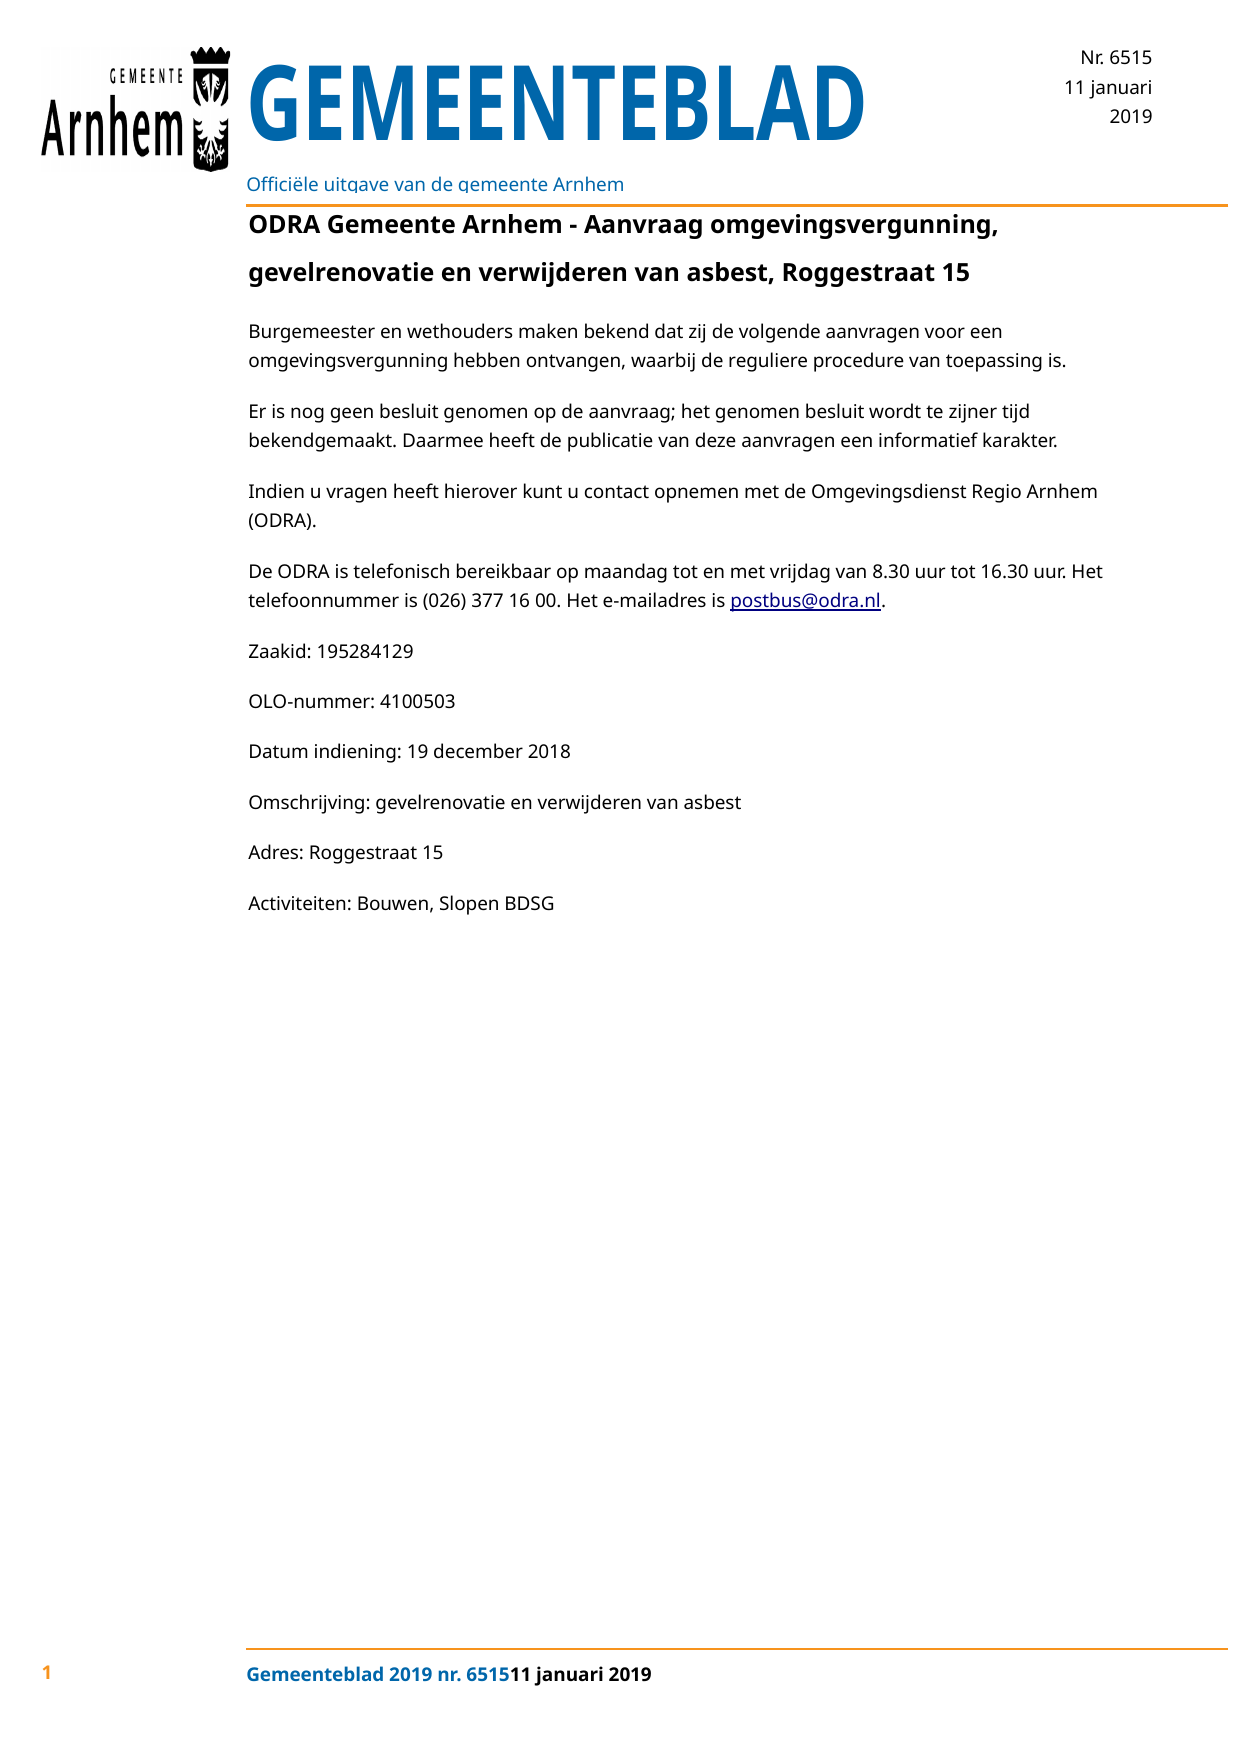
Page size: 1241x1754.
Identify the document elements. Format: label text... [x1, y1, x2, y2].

text Indien u vragen heeft hierover kunt u contact opnemen met de Omgevingsdienst Regio Arnhem (ODRA). [248, 478, 1152, 533]
text Datum indiening: 19 december 2018 [248, 739, 1152, 764]
text De ODRA is telefonisch bereikbaar op maandag tot en met vrijdag van 8.30 uur tot 16.30 uur. Het telefoonnummer is (026) 377 16 00. Het e-mailadres is postbus@odra.nl. [248, 558, 1152, 613]
text ODRA Gemeente Arnhem - Aanvraag omgevingsvergunning, gevelrenovatie en verwijderen van asbest, Roggestraat 15 [248, 207, 1152, 288]
text Burgemeester en wethouders maken bekend dat zij de volgende aanvragen voor een omgevingsvergunning hebben ontvangen, waarbij de reguliere procedure van toepassing is. [248, 318, 1152, 373]
text Zaakid: 195284129 [248, 638, 1152, 664]
picture [41, 47, 231, 172]
text Adres: Roggestraat 15 [248, 839, 1152, 865]
text Er is nog geen besluit genomen op de aanvraag; het genomen besluit wordt te zijner tijd bekendgemaakt. Daarmee heeft de publicatie van deze aanvragen een informatief karakter. [248, 398, 1152, 453]
text Activiteiten: Bouwen, Slopen BDSG [248, 890, 1152, 916]
text Omschrijving: gevelrenovatie en verwijderen van asbest [248, 789, 1152, 815]
text OLO-nummer: 4100503 [248, 688, 1152, 714]
